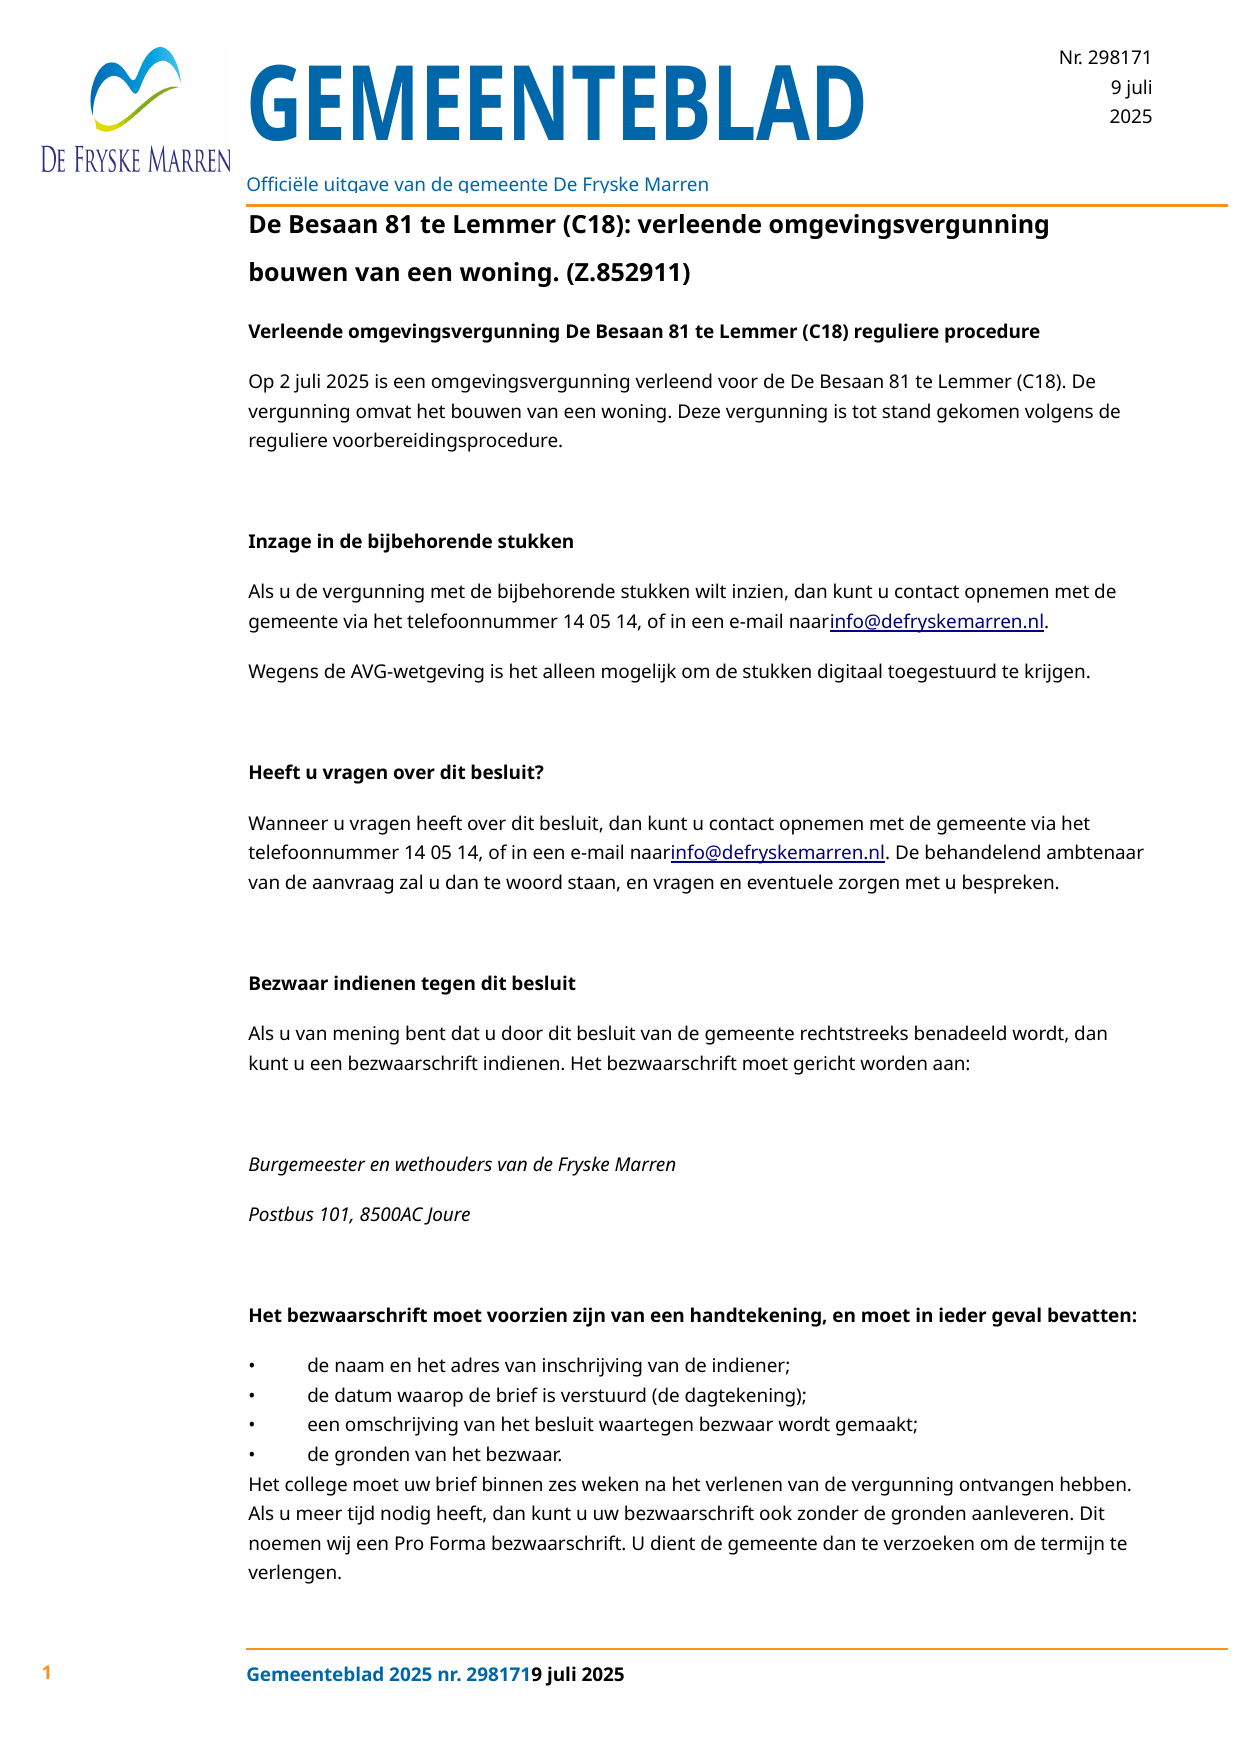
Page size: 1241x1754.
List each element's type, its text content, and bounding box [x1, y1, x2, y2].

picture [41, 47, 231, 172]
text Het bezwaarschrift moet voorzien zijn van een handtekening, en moet in ieder geval bevatten: [248, 1302, 1152, 1328]
text De Besaan 81 te Lemmer (C18): verleende omgevingsvergunning bouwen van een woning. (Z.852911) [248, 207, 1152, 288]
text Wegens de AVG-wetgeving is het alleen mogelijk om de stukken digitaal toegestuurd te krijgen. [248, 659, 1152, 684]
list de naam en het adres van inschrijving van de indiener; [248, 1352, 1152, 1378]
text Als u van mening bent dat u door dit besluit van de gemeente rechtstreeks benadeeld wordt, dan kunt u een bezwaarschrift indienen. Het bezwaarschrift moet gericht worden aan: [248, 1020, 1152, 1076]
text Het college moet uw brief binnen zes weken na het verlenen van de vergunning ontvangen hebben. Als u meer tijd nodig heeft, dan kunt u uw bezwaarschrift ook zonder de gronden aanleveren. Dit noemen wij een Pro Forma bezwaarschrift. U dient de gemeente dan te verzoeken om de termijn te verlengen. [248, 1471, 1152, 1585]
text Als u de vergunning met de bijbehorende stukken wilt inzien, dan kunt u contact opnemen met de gemeente via het telefoonnummer 14 05 14, of in een e-mail naarinfo@defryskemarren.nl. [248, 579, 1152, 634]
list de datum waarop de brief is verstuurd (de dagtekening); [248, 1382, 1152, 1408]
text Verleende omgevingsvergunning De Besaan 81 te Lemmer (C18) reguliere procedure [248, 318, 1152, 344]
text Bezwaar indienen tegen dit besluit [248, 970, 1152, 996]
text Heeft u vragen over dit besluit? [248, 759, 1152, 785]
list een omschrijving van het besluit waartegen bezwaar wordt gemaakt; [248, 1412, 1152, 1437]
text Inzage in de bijbehorende stukken [248, 528, 1152, 554]
text Burgemeester en wethouders van de Fryske Marren [248, 1151, 1152, 1177]
text Wanneer u vragen heeft over dit besluit, dan kunt u contact opnemen met de gemeente via het telefoonnummer 14 05 14, of in een e-mail naarinfo@defryskemarren.nl. De behandelend ambtenaar van de aanvraag zal u dan te woord staan, en vragen en eventuele zorgen met u bespreken. [248, 810, 1152, 895]
text Postbus 101, 8500AC Joure [248, 1201, 1152, 1227]
text Op 2 juli 2025 is een omgevingsvergunning verleend voor de De Besaan 81 te Lemmer (C18). De vergunning omvat het bouwen van een woning. Deze vergunning is tot stand gekomen volgens de reguliere voorbereidingsprocedure. [248, 368, 1152, 453]
list de gronden van het bezwaar. [248, 1441, 1152, 1467]
